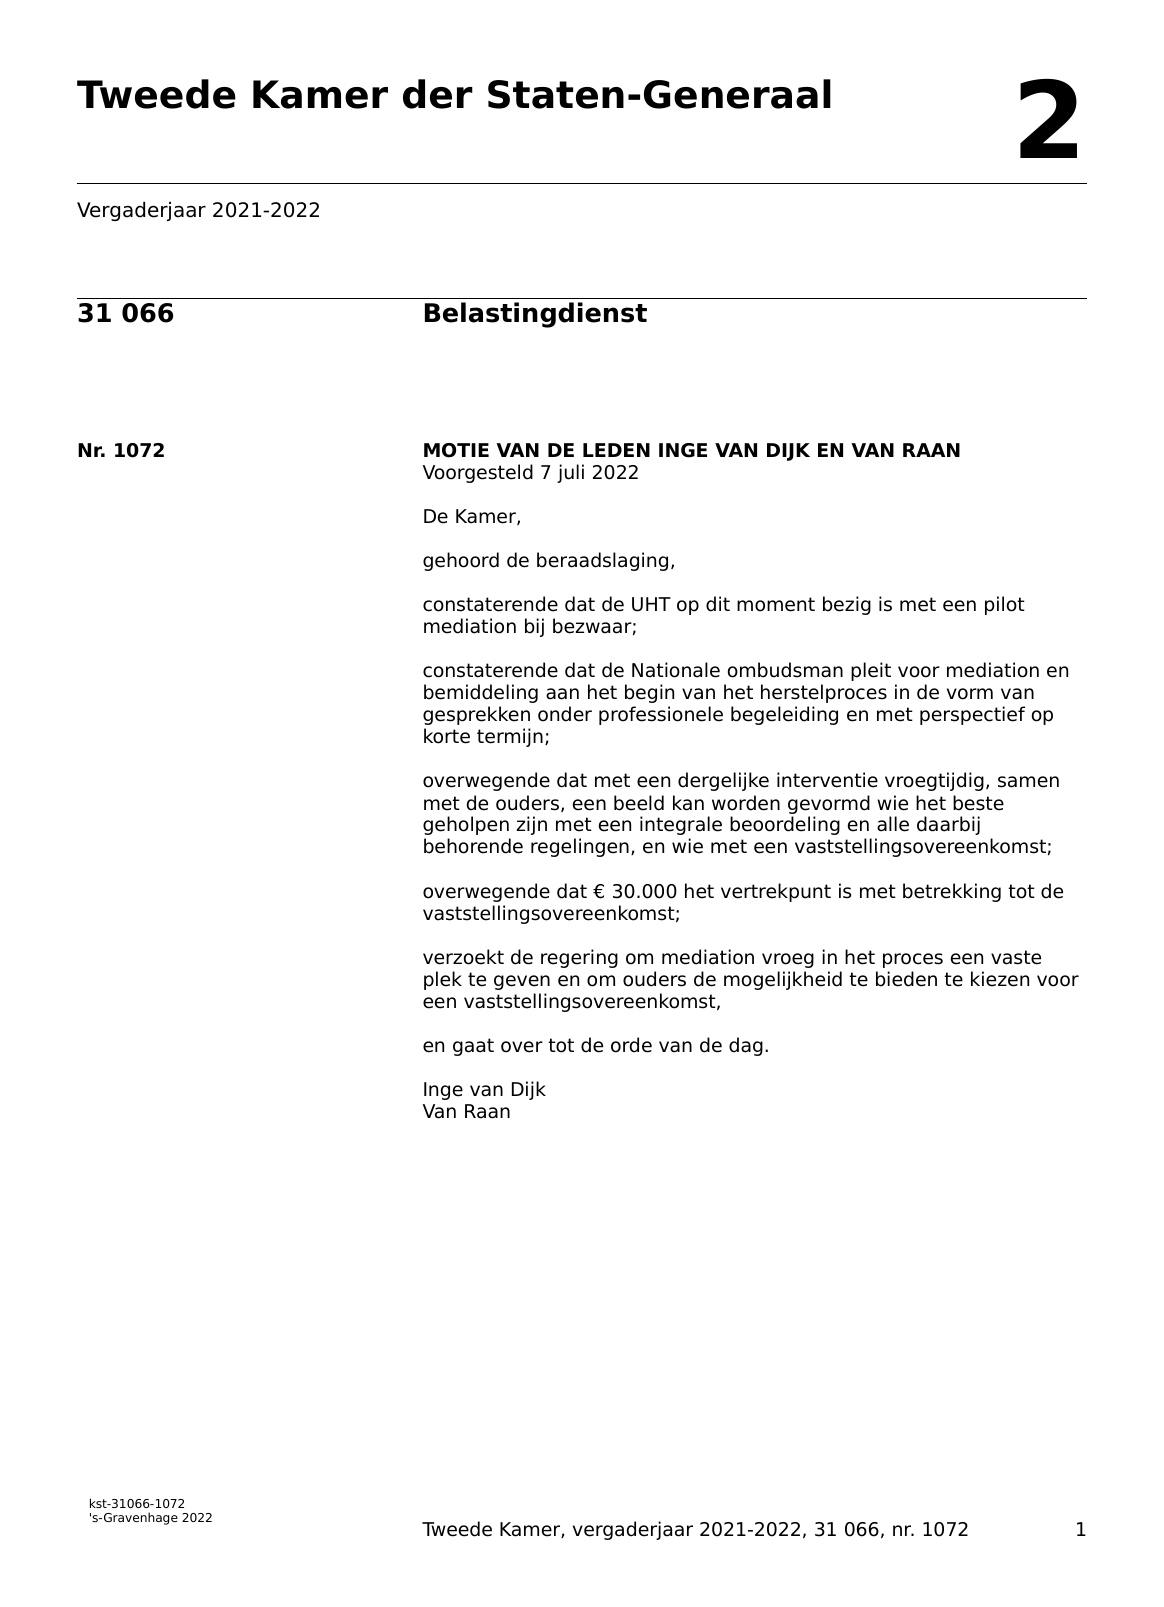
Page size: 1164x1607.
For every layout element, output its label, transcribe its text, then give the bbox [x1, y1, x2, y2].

subtitle Nr. 1072 MOTIE VAN DE LEDEN INGE VAN DIJK EN VAN RAAN [77, 440, 1087, 462]
text constaterende dat de Nationale ombudsman pleit voor mediation en bemiddeling aan het begin van het herstelproces in de vorm van gesprekken onder professionele begeleiding en met perspectief op korte termijn; [422, 660, 1087, 748]
text 's-Gravenhage 2022 [88, 1511, 323, 1525]
subtitle 31 066 Belastingdienst [77, 299, 1087, 329]
text constaterende dat de UHT op dit moment bezig is met een pilot mediation bij bezwaar; [422, 594, 1087, 638]
table_cell Vergaderjaar 2021-2022 [77, 184, 1087, 298]
text kst-31066-1072 [88, 1497, 323, 1511]
text De Kamer, [422, 506, 1087, 528]
text verzoekt de regering om mediation vroeg in het proces een vaste plek te geven en om ouders de mogelijkheid te bieden te kiezen voor een vaststellingsovereenkomst, [422, 947, 1087, 1013]
text Inge van Dijk [422, 1079, 1087, 1101]
text overwegende dat € 30.000 het vertrekpunt is met betrekking tot de vaststellingsovereenkomst; [422, 881, 1087, 924]
text gehoord de beraadslaging, [422, 550, 1087, 572]
text Van Raan [422, 1101, 1087, 1123]
text Voorgesteld 7 juli 2022 [422, 462, 1087, 484]
table_header 2 [886, 59, 1087, 183]
text en gaat over tot de orde van de dag. [422, 1035, 1087, 1057]
table_header Tweede Kamer der Staten-Generaal [77, 59, 886, 183]
text overwegende dat met een dergelijke interventie vroegtijdig, samen met de ouders, een beeld kan worden gevormd wie het beste geholpen zijn met een integrale beoordeling en alle daarbij behorende regelingen, en wie met een vaststellingsovereenkomst; [422, 770, 1087, 858]
